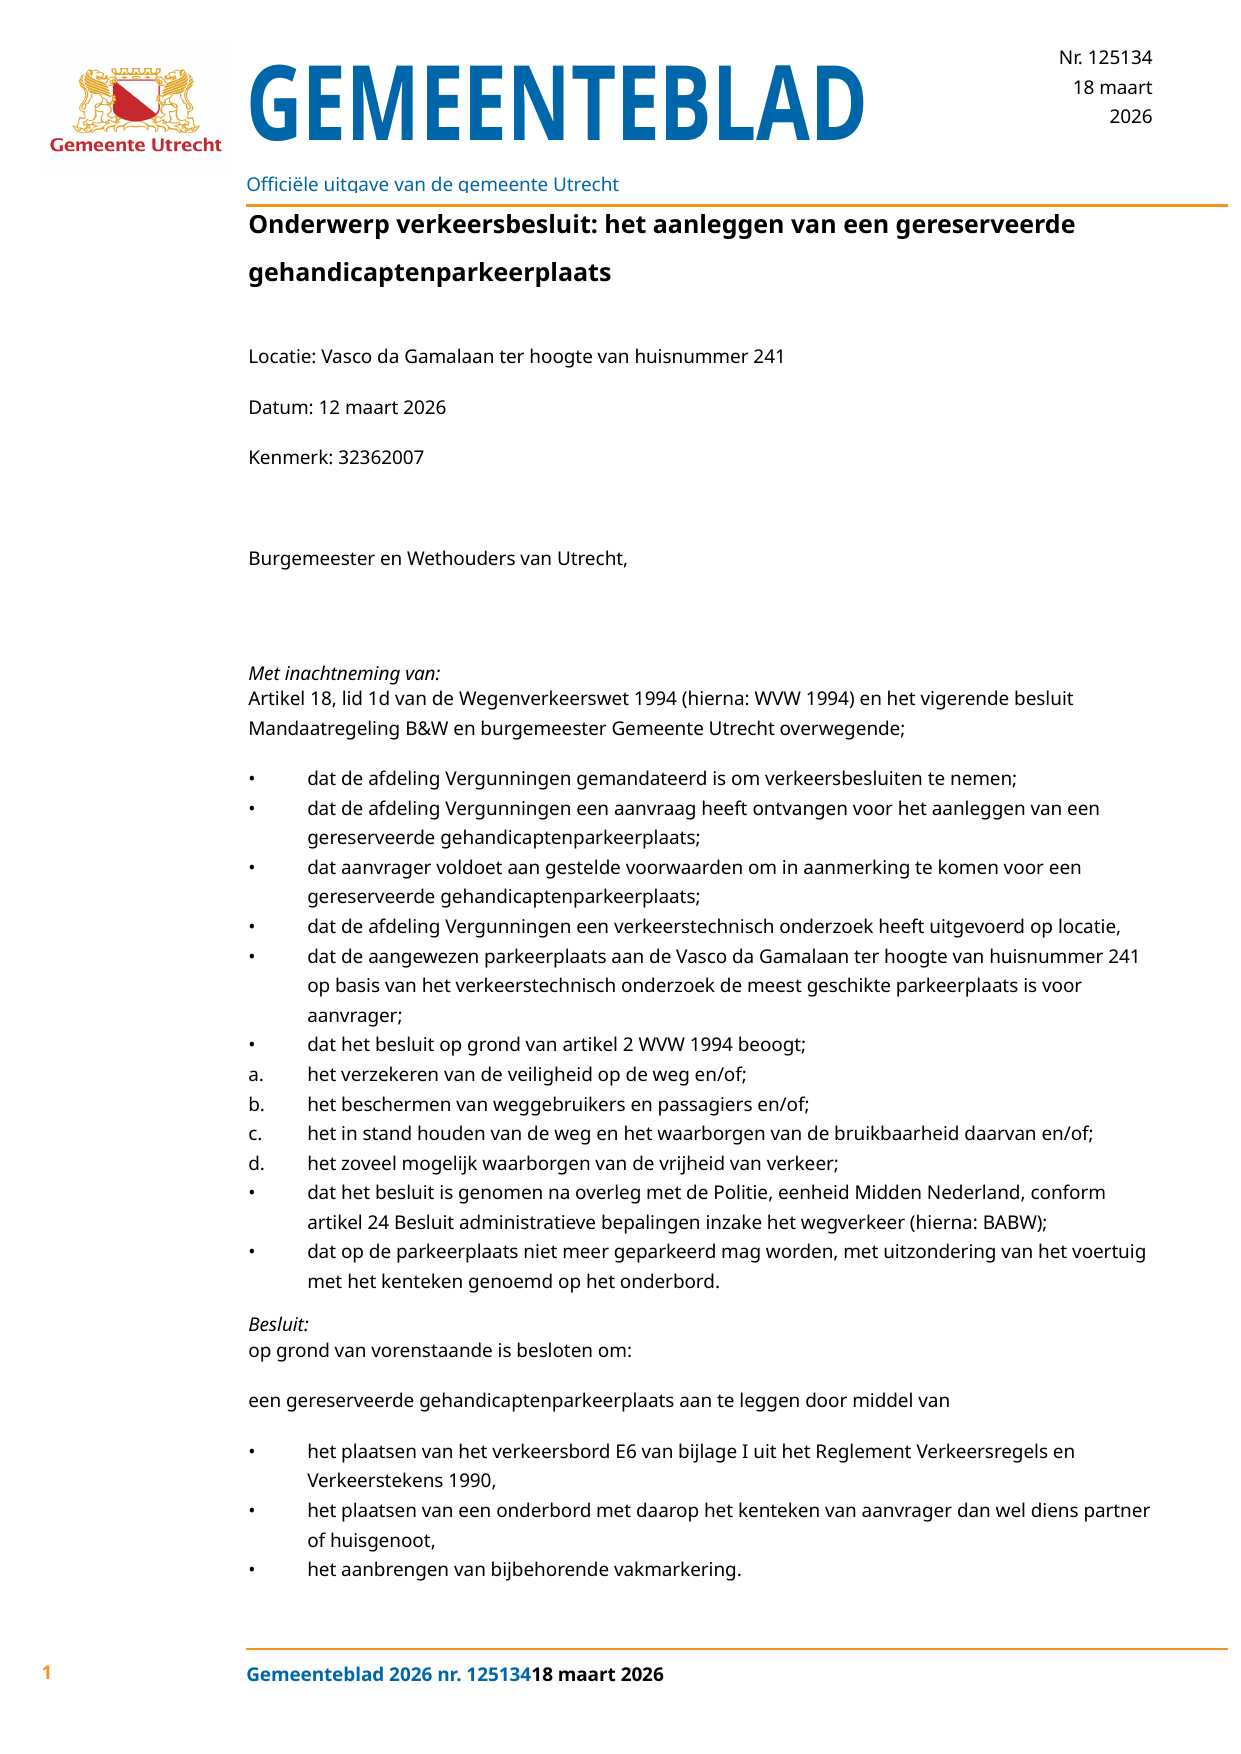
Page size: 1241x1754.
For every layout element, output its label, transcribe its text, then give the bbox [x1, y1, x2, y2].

text Artikel 18, lid 1d van de Wegenverkeerswet 1994 (hierna: WVW 1994) en het vigerende besluit Mandaatregeling B&W en burgemeester Gemeente Utrecht overwegende; [248, 685, 1152, 741]
list het plaatsen van een onderbord met daarop het kenteken van aanvrager dan wel diens partner of huisgenoot, [248, 1497, 1152, 1552]
text Datum: 12 maart 2026 [248, 394, 1152, 420]
list dat de aangewezen parkeerplaats aan de Vasco da Gamalaan ter hoogte van huisnummer 241 op basis van het verkeerstechnisch onderzoek de meest geschikte parkeerplaats is voor aanvrager; [248, 943, 1152, 1028]
text Burgemeester en Wethouders van Utrecht, [248, 545, 1152, 571]
list dat op de parkeerplaats niet meer geparkeerd mag worden, met uitzondering van het voertuig met het kenteken genoemd op het onderbord. [248, 1239, 1152, 1294]
list het aanbrengen van bijbehorende vakmarkering. [248, 1556, 1152, 1582]
list het in stand houden van de weg en het waarborgen van de bruikbaarheid daarvan en/of; [248, 1120, 1152, 1146]
text Met inachtneming van: [248, 660, 1152, 685]
list dat aanvrager voldoet aan gestelde voorwaarden om in aanmerking te komen voor een gereserveerde gehandicaptenparkeerplaats; [248, 854, 1152, 909]
list het beschermen van weggebruikers en passagiers en/of; [248, 1091, 1152, 1117]
text op grond van vorenstaande is besloten om: [248, 1337, 1152, 1363]
list dat de afdeling Vergunningen gemandateerd is om verkeersbesluiten te nemen; [248, 765, 1152, 791]
list het verzekeren van de veiligheid op de weg en/of; [248, 1061, 1152, 1087]
list dat de afdeling Vergunningen een aanvraag heeft ontvangen voor het aanleggen van een gereserveerde gehandicaptenparkeerplaats; [248, 795, 1152, 850]
list het plaatsen van het verkeersbord E6 van bijlage I uit het Reglement Verkeersregels en Verkeerstekens 1990, [248, 1438, 1152, 1493]
picture [41, 47, 231, 172]
list dat de afdeling Vergunningen een verkeerstechnisch onderzoek heeft uitgevoerd op locatie, [248, 913, 1152, 939]
text Locatie: Vasco da Gamalaan ter hoogte van huisnummer 241 [248, 344, 1152, 369]
list dat het besluit op grond van artikel 2 WVW 1994 beoogt; [248, 1032, 1152, 1057]
text Onderwerp verkeersbesluit: het aanleggen van een gereserveerde gehandicaptenparkeerplaats [248, 207, 1152, 288]
text een gereserveerde gehandicaptenparkeerplaats aan te leggen door middel van [248, 1388, 1152, 1413]
text Kenmerk: 32362007 [248, 444, 1152, 470]
list het zoveel mogelijk waarborgen van de vrijheid van verkeer; [248, 1150, 1152, 1176]
text Besluit: [248, 1311, 1152, 1337]
list dat het besluit is genomen na overleg met de Politie, eenheid Midden Nederland, conform artikel 24 Besluit administratieve bepalingen inzake het wegverkeer (hierna: BABW); [248, 1179, 1152, 1235]
